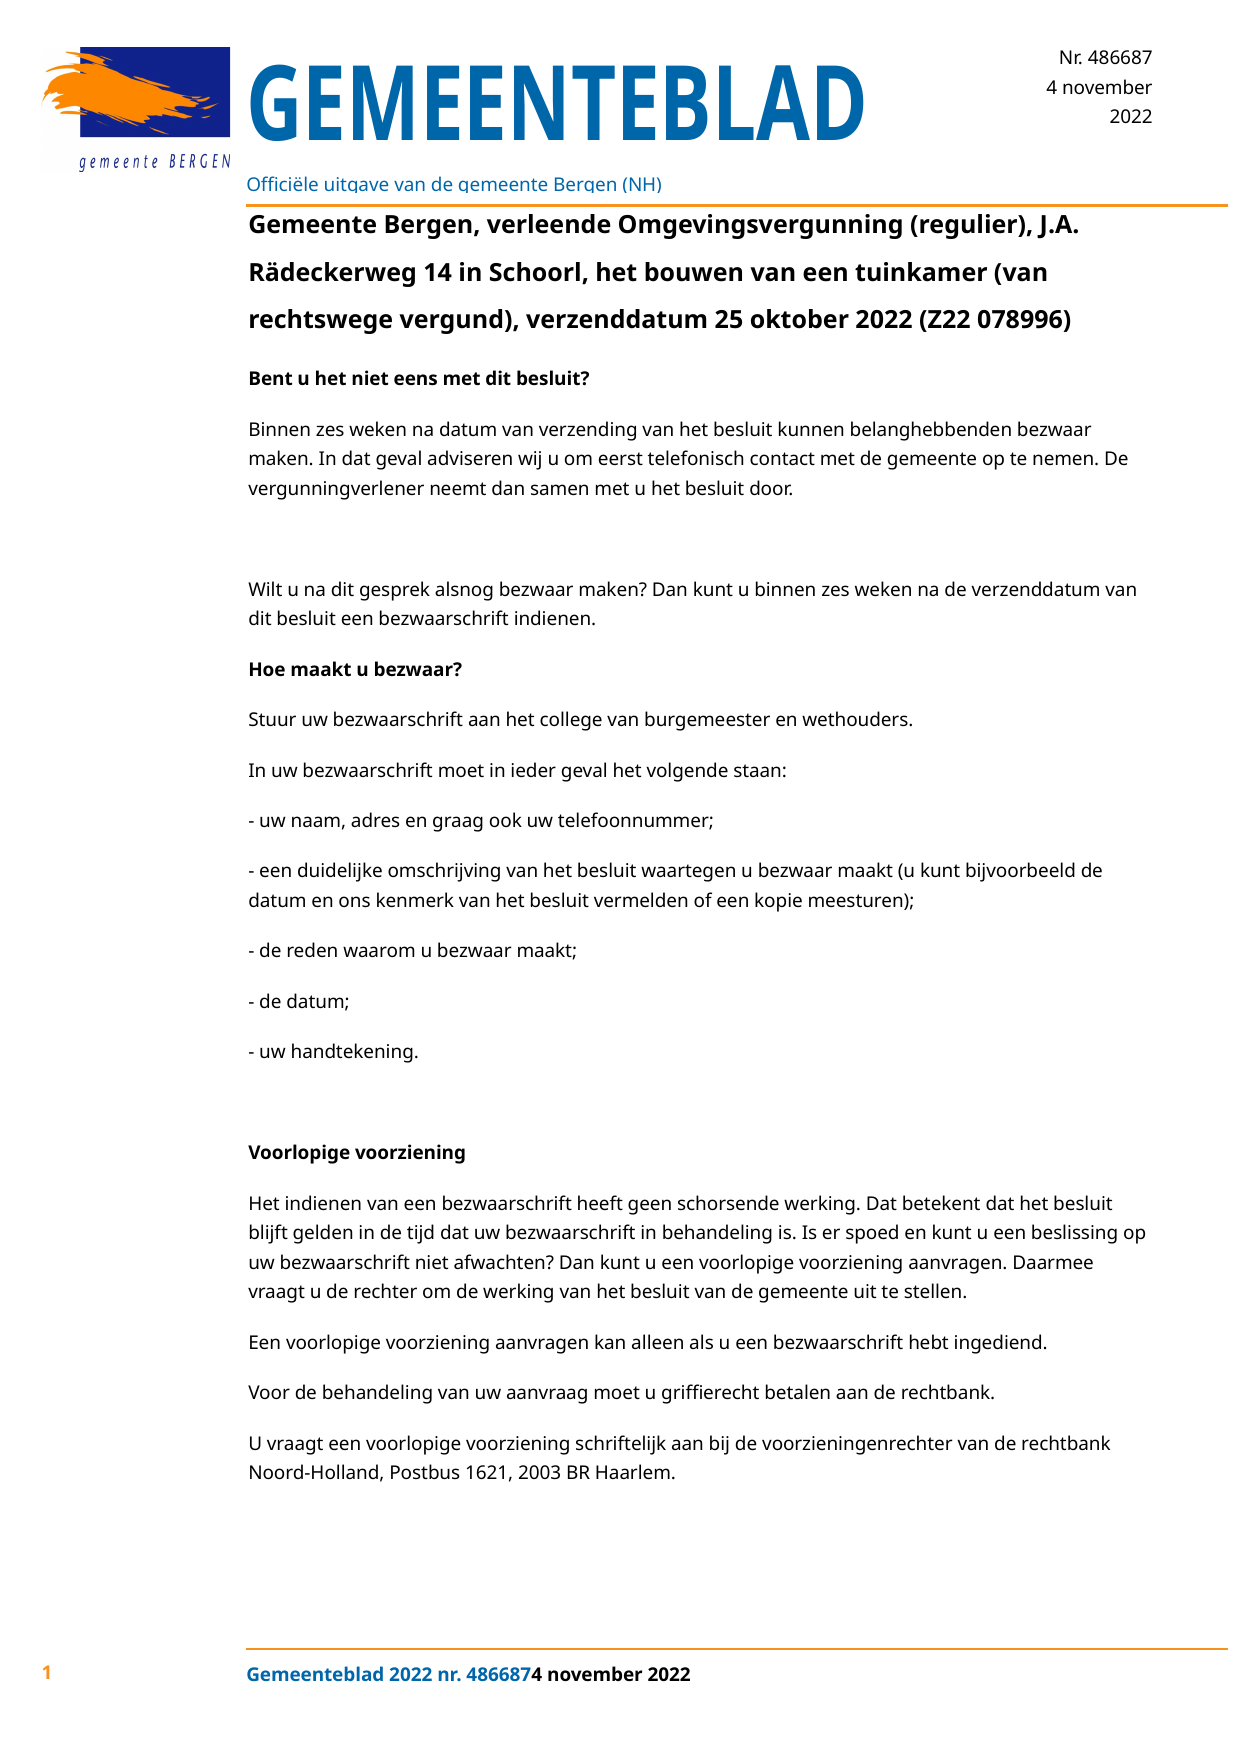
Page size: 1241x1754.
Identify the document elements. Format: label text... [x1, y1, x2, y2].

text - een duidelijke omschrijving van het besluit waartegen u bezwaar maakt (u kunt bijvoorbeeld de datum en ons kenmerk van het besluit vermelden of een kopie meesturen); [248, 858, 1152, 913]
text Voorlopige voorziening [248, 1139, 1152, 1165]
picture [41, 47, 231, 172]
text U vraagt een voorlopige voorziening schriftelijk aan bij de voorzieningenrechter van de rechtbank Noord-Holland, Postbus 1621, 2003 BR Haarlem. [248, 1430, 1152, 1485]
text - de reden waarom u bezwaar maakt; [248, 938, 1152, 963]
text Hoe maakt u bezwaar? [248, 656, 1152, 682]
text Gemeente Bergen, verleende Omgevingsvergunning (regulier), J.A. Rädeckerweg 14 in Schoorl, het bouwen van een tuinkamer (van rechtswege vergund), verzenddatum 25 oktober 2022 (Z22 078996) [248, 207, 1152, 336]
text Binnen zes weken na datum van verzending van het besluit kunnen belanghebbenden bezwaar maken. In dat geval adviseren wij u om eerst telefonisch contact met de gemeente op te nemen. De vergunningverlener neemt dan samen met u het besluit door. [248, 416, 1152, 501]
text Voor de behandeling van uw aanvraag moet u griffierecht betalen aan de rechtbank. [248, 1379, 1152, 1405]
text Een voorlopige voorziening aanvragen kan alleen als u een bezwaarschrift hebt ingediend. [248, 1329, 1152, 1354]
text - de datum; [248, 988, 1152, 1014]
text Stuur uw bezwaarschrift aan het college van burgemeester en wethouders. [248, 706, 1152, 732]
text - uw naam, adres en graag ook uw telefoonnummer; [248, 807, 1152, 833]
text Het indienen van een bezwaarschrift heeft geen schorsende werking. Dat betekent dat het besluit blijft gelden in de tijd dat uw bezwaarschrift in behandeling is. Is er spoed en kunt u een beslissing op uw bezwaarschrift niet afwachten? Dan kunt u een voorlopige voorziening aanvragen. Daarmee vraagt u de rechter om de werking van het besluit van de gemeente uit te stellen. [248, 1190, 1152, 1304]
text - uw handtekening. [248, 1038, 1152, 1064]
text Bent u het niet eens met dit besluit? [248, 366, 1152, 391]
text Wilt u na dit gesprek alsnog bezwaar maken? Dan kunt u binnen zes weken na de verzenddatum van dit besluit een bezwaarschrift indienen. [248, 576, 1152, 631]
text In uw bezwaarschrift moet in ieder geval het volgende staan: [248, 757, 1152, 782]
